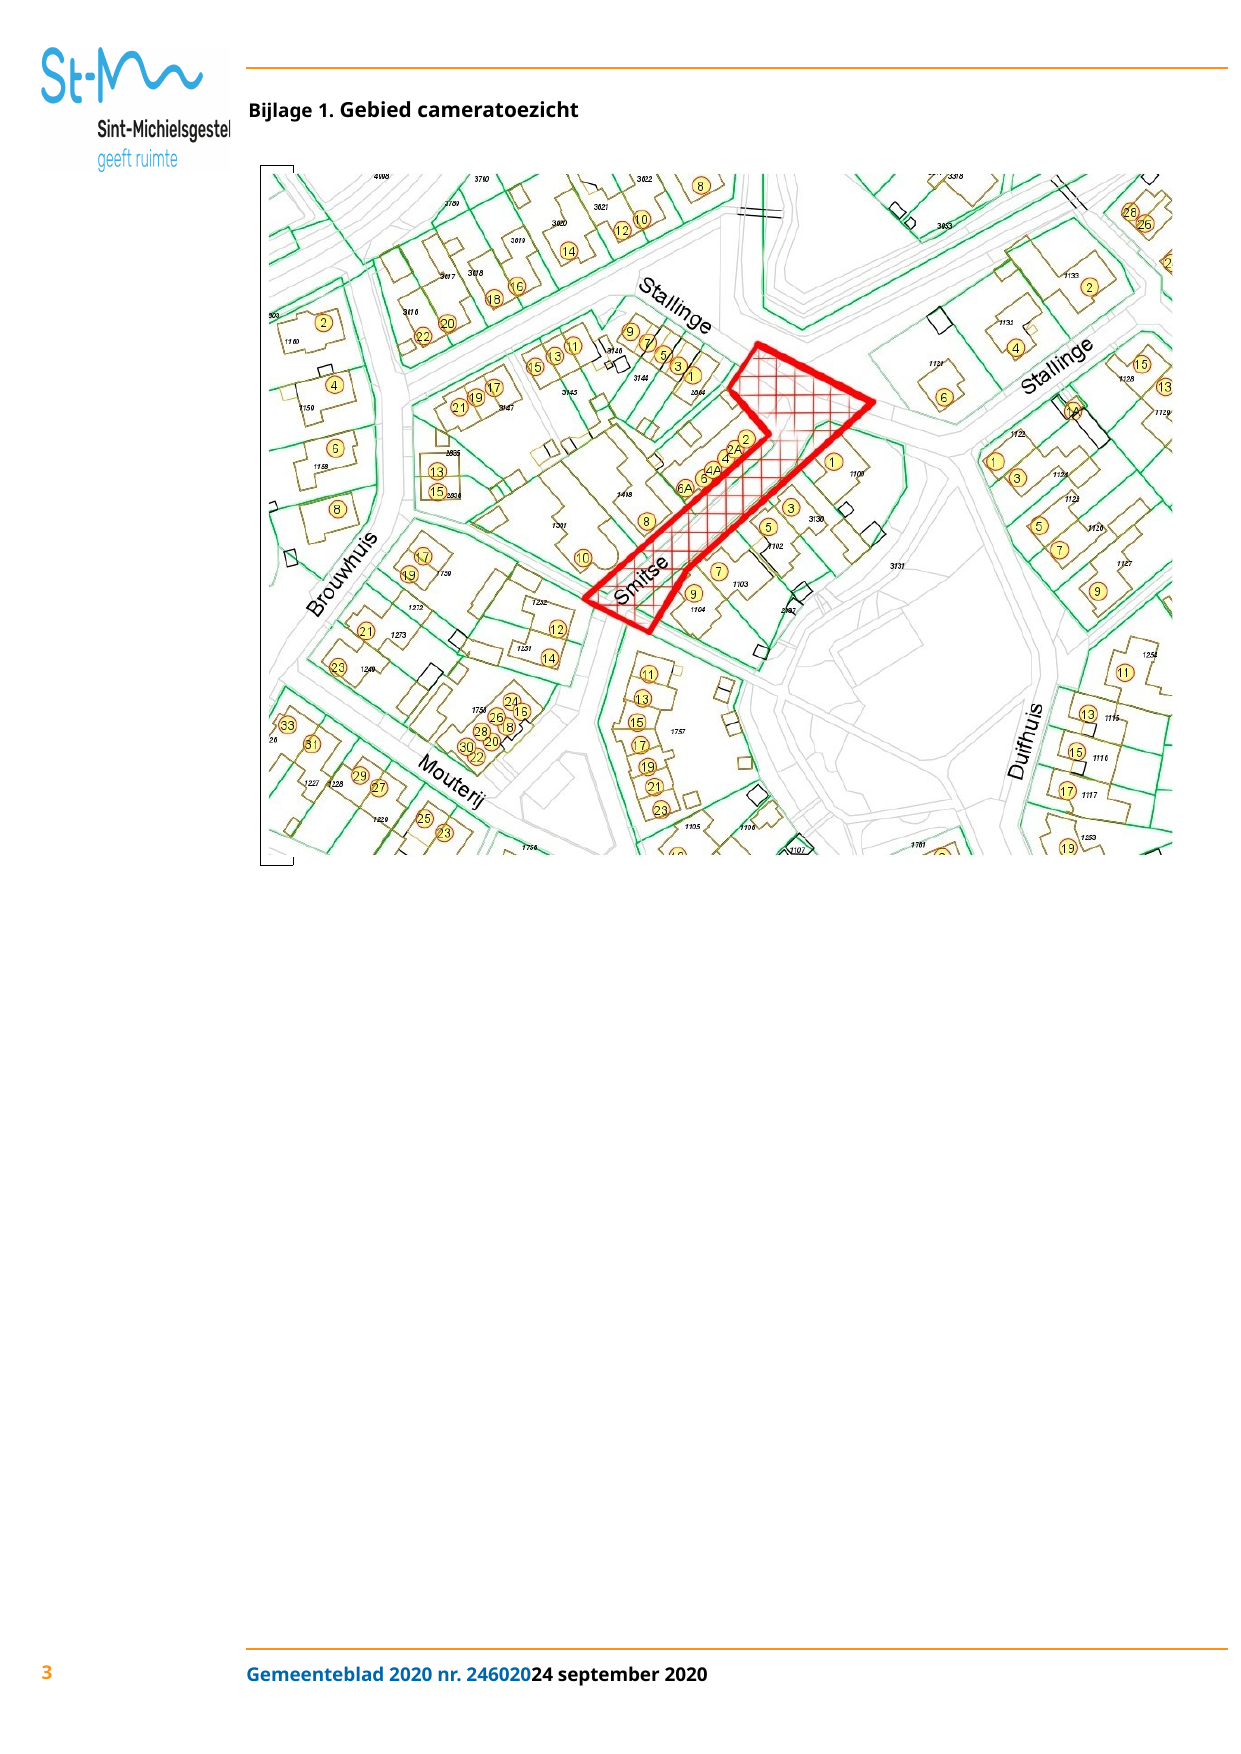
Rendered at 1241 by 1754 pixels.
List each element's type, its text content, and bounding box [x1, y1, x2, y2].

text Bijlage 1. Gebied cameratoezicht [248, 95, 1152, 123]
picture [41, 47, 231, 172]
picture [268, 173, 1173, 857]
